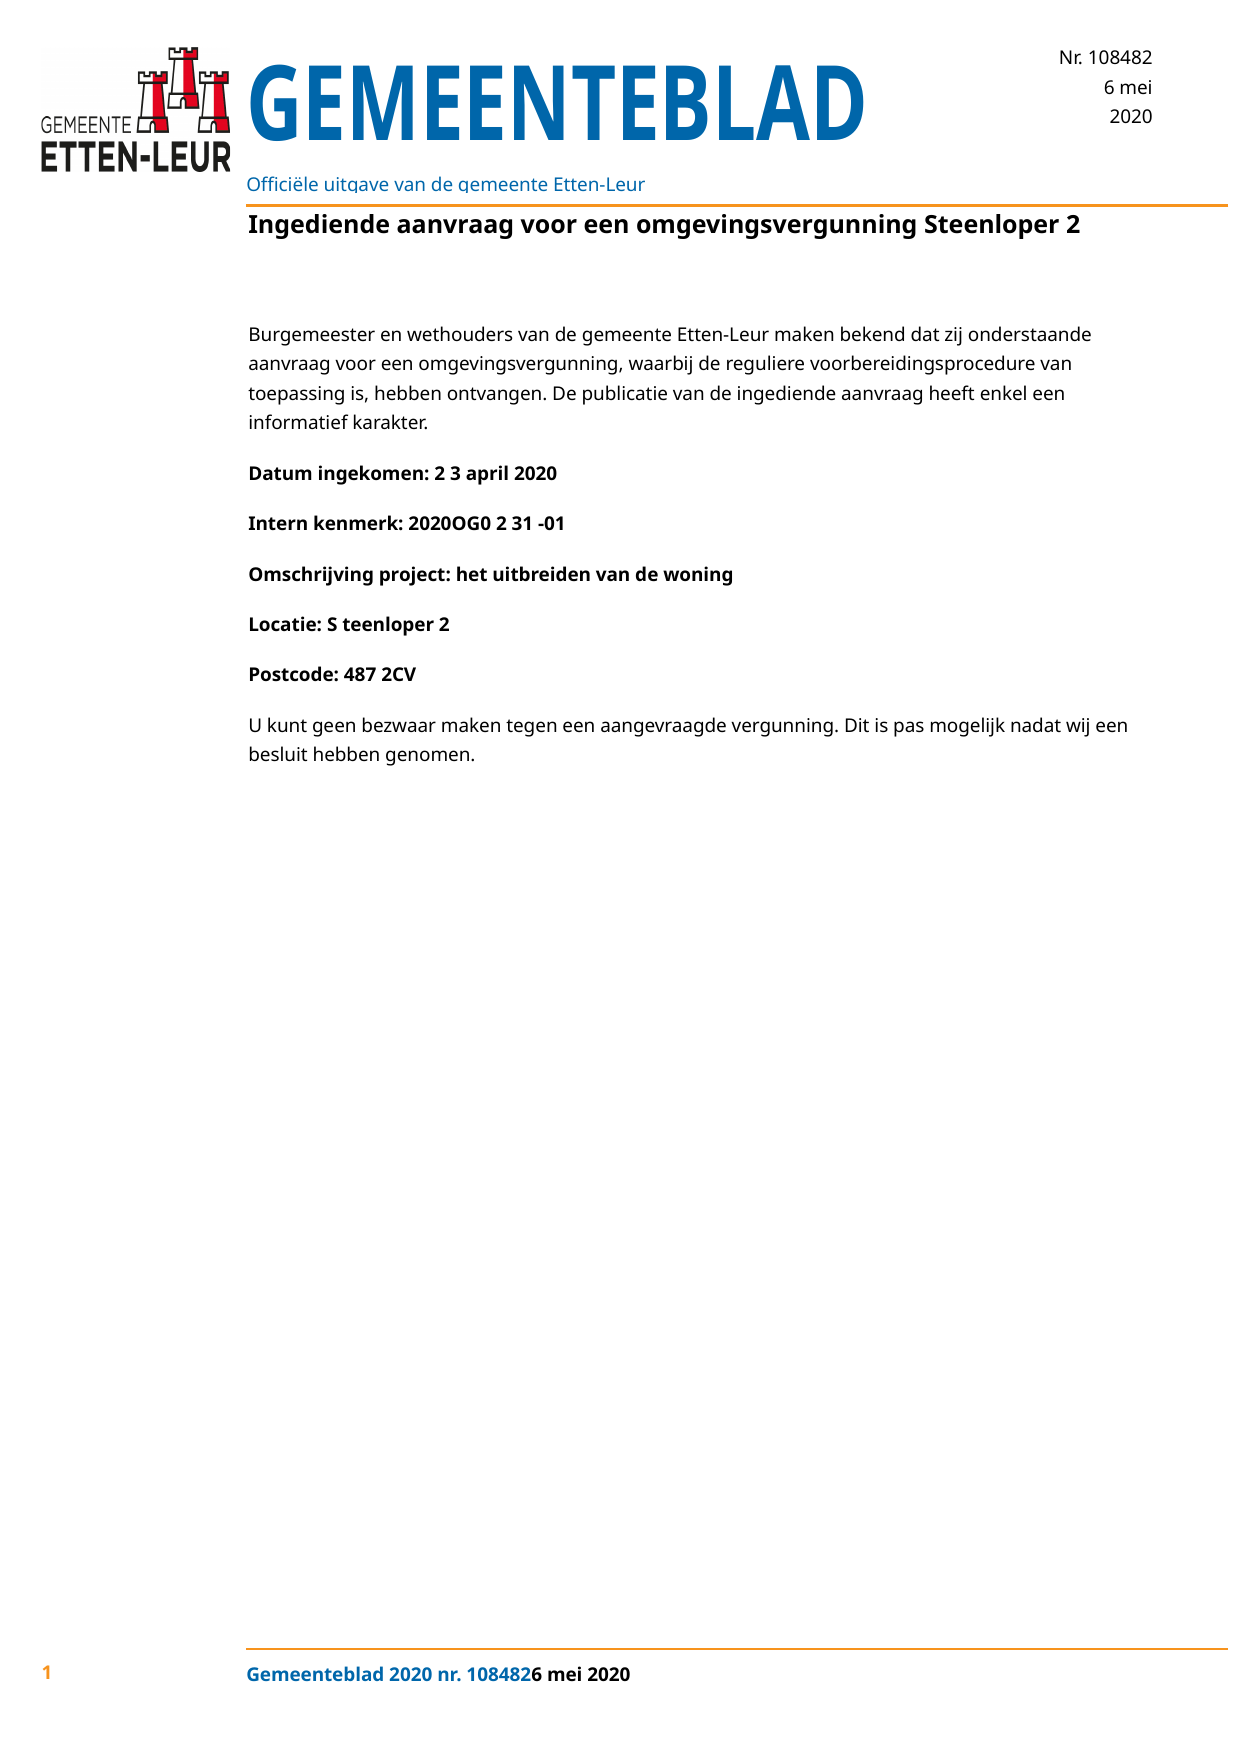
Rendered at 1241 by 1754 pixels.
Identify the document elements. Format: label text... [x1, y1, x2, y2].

text Locatie: S teenloper 2 [248, 611, 1152, 637]
text Datum ingekomen: 2 3 april 2020 [248, 460, 1152, 486]
text Postcode: 487 2CV [248, 662, 1152, 687]
text Omschrijving project: het uitbreiden van de woning [248, 561, 1152, 586]
text U kunt geen bezwaar maken tegen een aangevraagde vergunning. Dit is pas mogelijk nadat wij een besluit hebben genomen. [248, 712, 1152, 767]
text Intern kenmerk: 2020OG0 2 31 -01 [248, 510, 1152, 536]
text Ingediende aanvraag voor een omgevingsvergunning Steenloper 2 [248, 207, 1152, 241]
text Burgemeester en wethouders van de gemeente Etten-Leur maken bekend dat zij onderstaande aanvraag voor een omgevingsvergunning, waarbij de reguliere voorbereidingsprocedure van toepassing is, hebben ontvangen. De publicatie van de ingediende aanvraag heeft enkel een informatief karakter. [248, 321, 1152, 435]
picture [41, 47, 231, 172]
